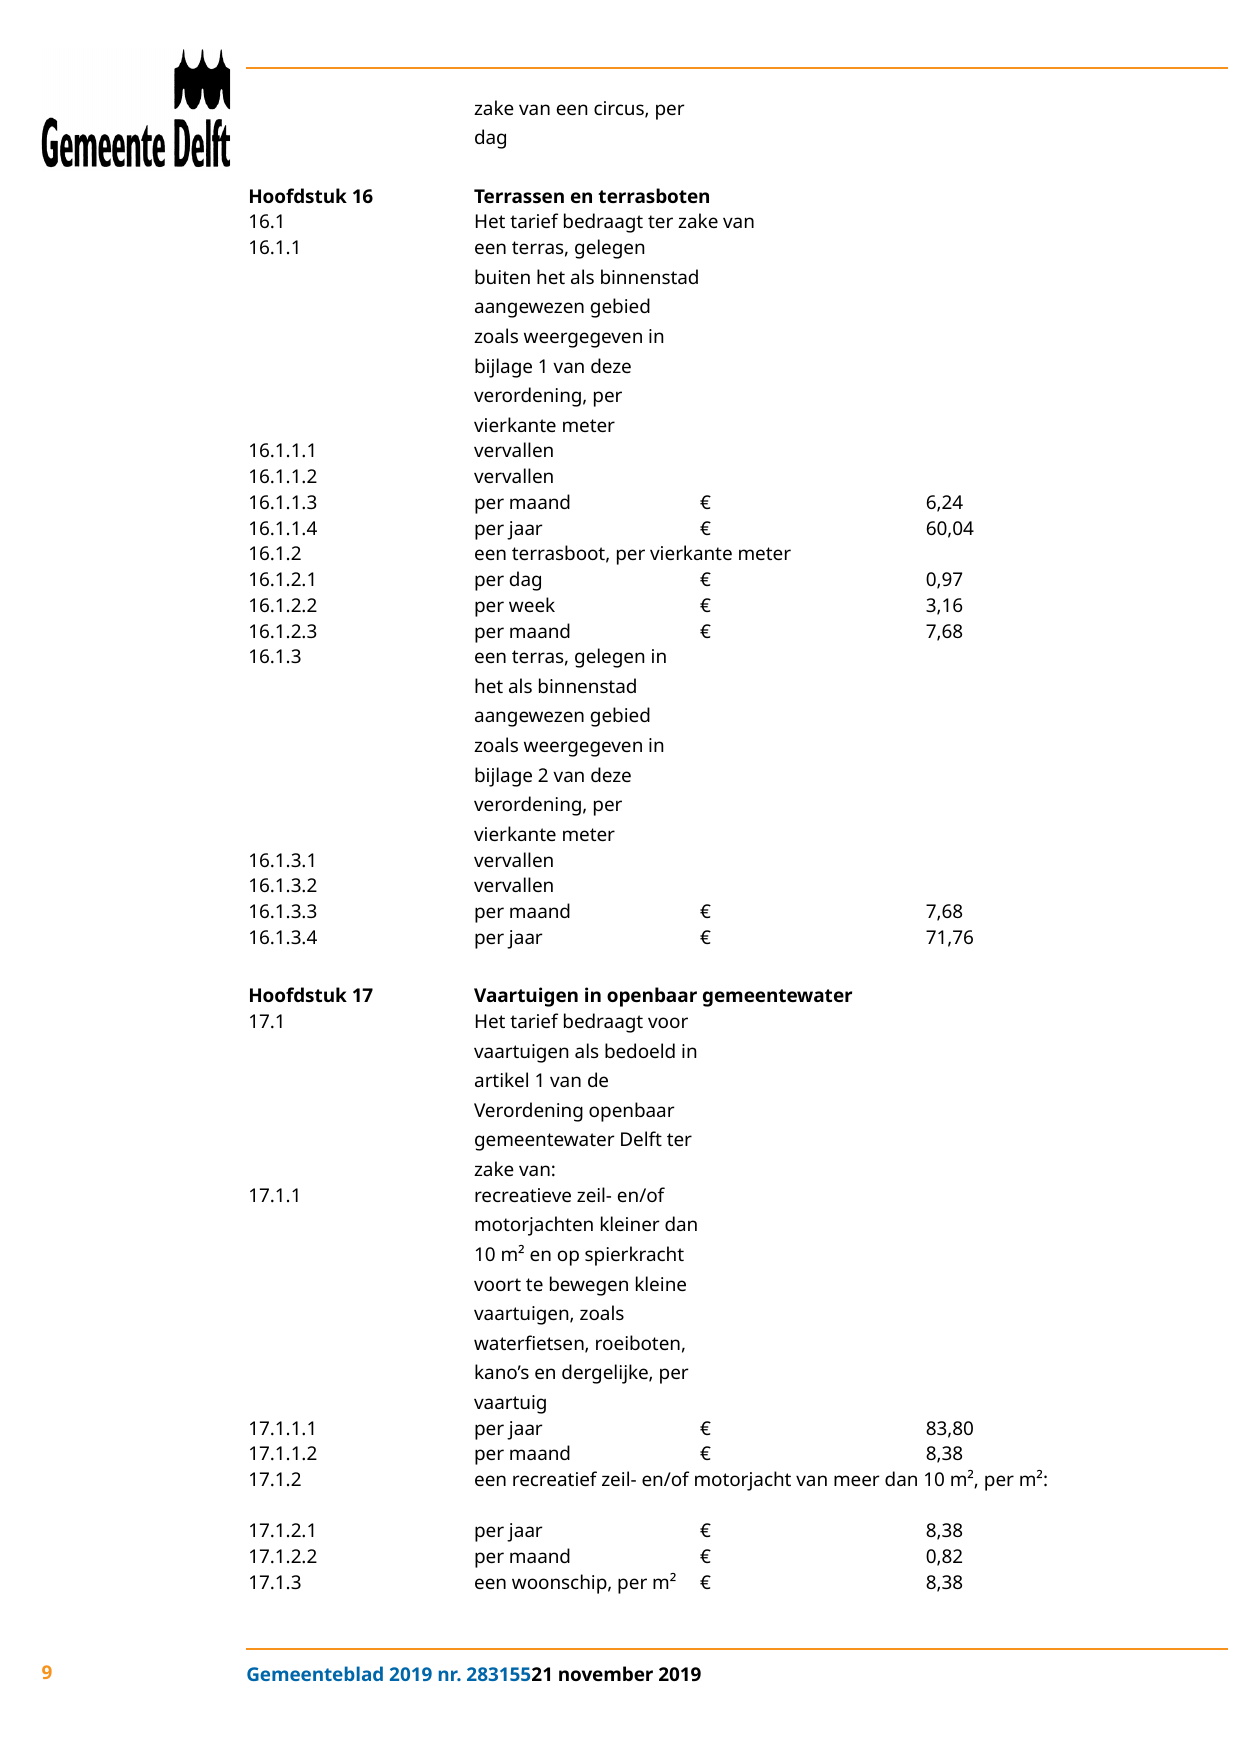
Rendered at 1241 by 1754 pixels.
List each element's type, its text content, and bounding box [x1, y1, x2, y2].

table_cell [700, 1182, 926, 1415]
table_cell vervallen [474, 464, 700, 489]
table_cell € [700, 515, 926, 541]
picture [41, 47, 231, 172]
table_cell per dag [474, 566, 700, 592]
table_cell per jaar [474, 1518, 700, 1543]
table_cell [700, 847, 926, 872]
table_header Terrassen en terrasboten [474, 183, 1152, 209]
table_cell 7,68 [926, 618, 1152, 643]
table_cell 17.1 [248, 1008, 474, 1182]
table_cell [700, 1008, 926, 1182]
table_cell per jaar [474, 515, 700, 541]
table_cell € [700, 1441, 926, 1466]
table_cell 16.1.3.2 [248, 873, 474, 898]
table_cell 16.1.3.1 [248, 847, 474, 872]
table_cell € [700, 618, 926, 643]
table_cell per maand [474, 618, 700, 643]
table_cell [700, 464, 926, 489]
table_cell 16.1.3.3 [248, 898, 474, 924]
table_cell [700, 438, 926, 463]
table_cell een woonschip, per m² [474, 1569, 700, 1595]
table_cell € [700, 898, 926, 924]
table_cell 16.1.2.3 [248, 618, 474, 643]
table_cell [474, 1492, 700, 1518]
table_cell 16.1.1.1 [248, 438, 474, 463]
table_cell per jaar [474, 924, 700, 950]
table_cell recreatieve zeil- en/of motorjachten kleiner dan 10 m² en op spierkracht voort te bewegen kleine vaartuigen, zoals waterfietsen, roeiboten, kano’s en dergelijke, per vaartuig [474, 1182, 700, 1415]
table_cell 17.1.1.2 [248, 1441, 474, 1466]
table_cell € [700, 1544, 926, 1569]
table_cell 71,76 [926, 924, 1152, 950]
table_cell Het tarief bedraagt voor vaartuigen als bedoeld in artikel 1 van de Verordening openbaar gemeentewater Delft ter zake van: [474, 1008, 700, 1182]
table_cell 16.1.2 [248, 541, 474, 566]
table_cell € [700, 1518, 926, 1543]
table_cell per maand [474, 489, 700, 515]
table_cell € [700, 566, 926, 592]
table_cell 16.1 [248, 209, 474, 234]
table_cell vervallen [474, 847, 700, 872]
table_cell per week [474, 592, 700, 618]
table_cell [700, 235, 926, 438]
table_cell [248, 95, 474, 150]
table_cell een terras, gelegen in het als binnenstad aangewezen gebied zoals weergegeven in bijlage 2 van deze verordening, per vierkante meter [474, 644, 700, 847]
table_cell 16.1.2.2 [248, 592, 474, 618]
table_cell vervallen [474, 873, 700, 898]
table_cell [926, 1008, 1152, 1182]
table_cell een recreatief zeil- en/of motorjacht van meer dan 10 m², per m²: [474, 1466, 1152, 1492]
table_cell per jaar [474, 1415, 700, 1441]
table_cell 0,97 [926, 566, 1152, 592]
table_cell 17.1.2.1 [248, 1518, 474, 1543]
table_cell [248, 1492, 474, 1518]
table_cell 6,24 [926, 489, 1152, 515]
table_cell 17.1.2 [248, 1466, 474, 1492]
table_cell 0,82 [926, 1544, 1152, 1569]
table_cell [926, 1492, 1152, 1518]
table_cell een terrasboot, per vierkante meter [474, 541, 1152, 566]
table_cell 17.1.3 [248, 1569, 474, 1595]
table_cell 17.1.1.1 [248, 1415, 474, 1441]
table_header Hoofdstuk 16 [248, 183, 474, 209]
table_cell 60,04 [926, 515, 1152, 541]
table_header Hoofdstuk 17 [248, 983, 474, 1008]
table_cell per maand [474, 898, 700, 924]
table_cell 17.1.2.2 [248, 1544, 474, 1569]
table_cell € [700, 924, 926, 950]
table_cell [926, 438, 1152, 463]
table_cell per maand [474, 1544, 700, 1569]
table_header Vaartuigen in openbaar gemeentewater [474, 983, 1152, 1008]
table_cell 16.1.1 [248, 235, 474, 438]
table_cell 16.1.1.4 [248, 515, 474, 541]
table_cell 8,38 [926, 1441, 1152, 1466]
table_cell € [700, 489, 926, 515]
table_cell [926, 873, 1152, 898]
table_cell [926, 95, 1152, 150]
table_cell 7,68 [926, 898, 1152, 924]
table_cell [700, 1492, 926, 1518]
table_cell € [700, 592, 926, 618]
table_cell 3,16 [926, 592, 1152, 618]
table_cell [926, 464, 1152, 489]
table_cell zake van een circus, per dag [474, 95, 700, 150]
table_cell € [700, 1569, 926, 1595]
table_cell [926, 1182, 1152, 1415]
table_cell [926, 847, 1152, 872]
table_cell € [700, 1415, 926, 1441]
table_cell 8,38 [926, 1518, 1152, 1543]
table_cell Het tarief bedraagt ter zake van [474, 209, 1152, 234]
table_cell [700, 95, 926, 150]
table_cell [926, 644, 1152, 847]
table_cell vervallen [474, 438, 700, 463]
table_cell [700, 644, 926, 847]
table_cell [926, 235, 1152, 438]
table_cell 83,80 [926, 1415, 1152, 1441]
table_cell 16.1.1.2 [248, 464, 474, 489]
table_cell per maand [474, 1441, 700, 1466]
table_cell 16.1.3 [248, 644, 474, 847]
table_cell 16.1.3.4 [248, 924, 474, 950]
table_cell [700, 873, 926, 898]
table_cell 16.1.2.1 [248, 566, 474, 592]
table_cell 8,38 [926, 1569, 1152, 1595]
table_cell een terras, gelegen buiten het als binnenstad aangewezen gebied zoals weergegeven in bijlage 1 van deze verordening, per vierkante meter [474, 235, 700, 438]
table_cell 16.1.1.3 [248, 489, 474, 515]
table_cell 17.1.1 [248, 1182, 474, 1415]
